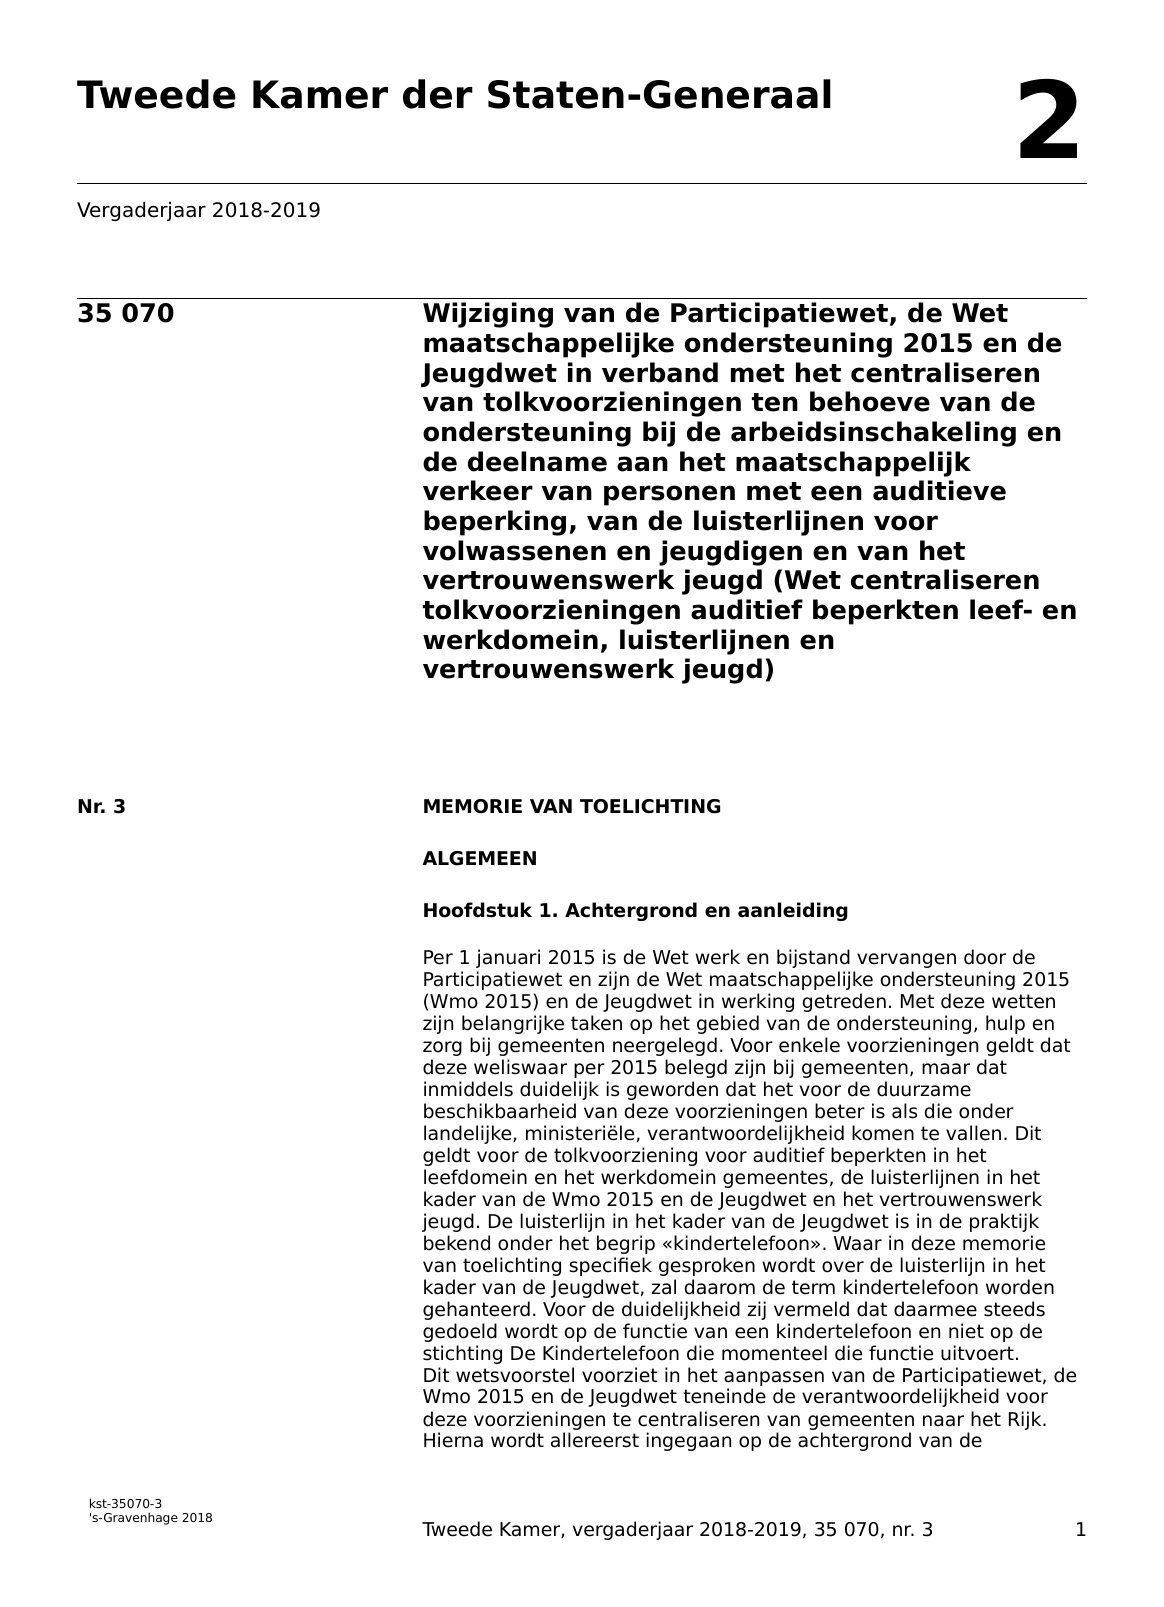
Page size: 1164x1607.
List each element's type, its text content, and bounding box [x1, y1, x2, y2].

text 's-Gravenhage 2018 [88, 1511, 323, 1525]
subtitle ALGEMEEN [422, 848, 1087, 870]
subtitle 35 070 Wijziging van de Participatiewet, de Wet maatschappelijke ondersteuning 2015 en de Jeugdwet in verband met het centraliseren van tolkvoorzieningen ten behoeve van de ondersteuning bij de arbeidsinschakeling en de deelname aan het maatschappelijk verkeer van personen met een auditieve beperking, van de luisterlijnen voor volwassenen en jeugdigen en van het vertrouwenswerk jeugd (Wet centraliseren tolkvoorzieningen auditief beperkten leef- en werkdomein, luisterlijnen en vertrouwenswerk jeugd) [77, 299, 1087, 685]
table_cell Vergaderjaar 2018-2019 [77, 184, 1087, 298]
table_header 2 [886, 59, 1087, 183]
subtitle Nr. 3 MEMORIE VAN TOELICHTING [77, 796, 1087, 818]
text Dit wetsvoorstel voorziet in het aanpassen van de Participatiewet, de Wmo 2015 en de Jeugdwet teneinde de verantwoordelijkheid voor deze voorzieningen te centraliseren van gemeenten naar het Rijk. Hierna wordt allereerst ingegaan op de achtergrond van de [422, 1364, 1087, 1452]
text Per 1 januari 2015 is de Wet werk en bijstand vervangen door de Participatiewet en zijn de Wet maatschappelijke ondersteuning 2015 (Wmo 2015) en de Jeugdwet in werking getreden. Met deze wetten zijn belangrijke taken op het gebied van de ondersteuning, hulp en zorg bij gemeenten neergelegd. Voor enkele voorzieningen geldt dat deze weliswaar per 2015 belegd zijn bij gemeenten, maar dat inmiddels duidelijk is geworden dat het voor de duurzame beschikbaarheid van deze voorzieningen beter is als die onder landelijke, ministeriële, verantwoordelijkheid komen te vallen. Dit geldt voor de tolkvoorziening voor auditief beperkten in het leefdomein en het werkdomein gemeentes, de luisterlijnen in het kader van de Wmo 2015 en de Jeugdwet en het vertrouwenswerk jeugd. De luisterlijn in het kader van de Jeugdwet is in de praktijk bekend onder het begrip «kindertelefoon». Waar in deze memorie van toelichting specifiek gesproken wordt over de luisterlijn in het kader van de Jeugdwet, zal daarom de term kindertelefoon worden gehanteerd. Voor de duidelijkheid zij vermeld dat daarmee steeds gedoeld wordt op de functie van een kindertelefoon en niet op de stichting De Kindertelefoon die momenteel die functie uitvoert. [422, 947, 1087, 1364]
subtitle Hoofdstuk 1. Achtergrond en aanleiding [422, 900, 1087, 922]
table_header Tweede Kamer der Staten-Generaal [77, 59, 886, 183]
text kst-35070-3 [88, 1497, 323, 1511]
